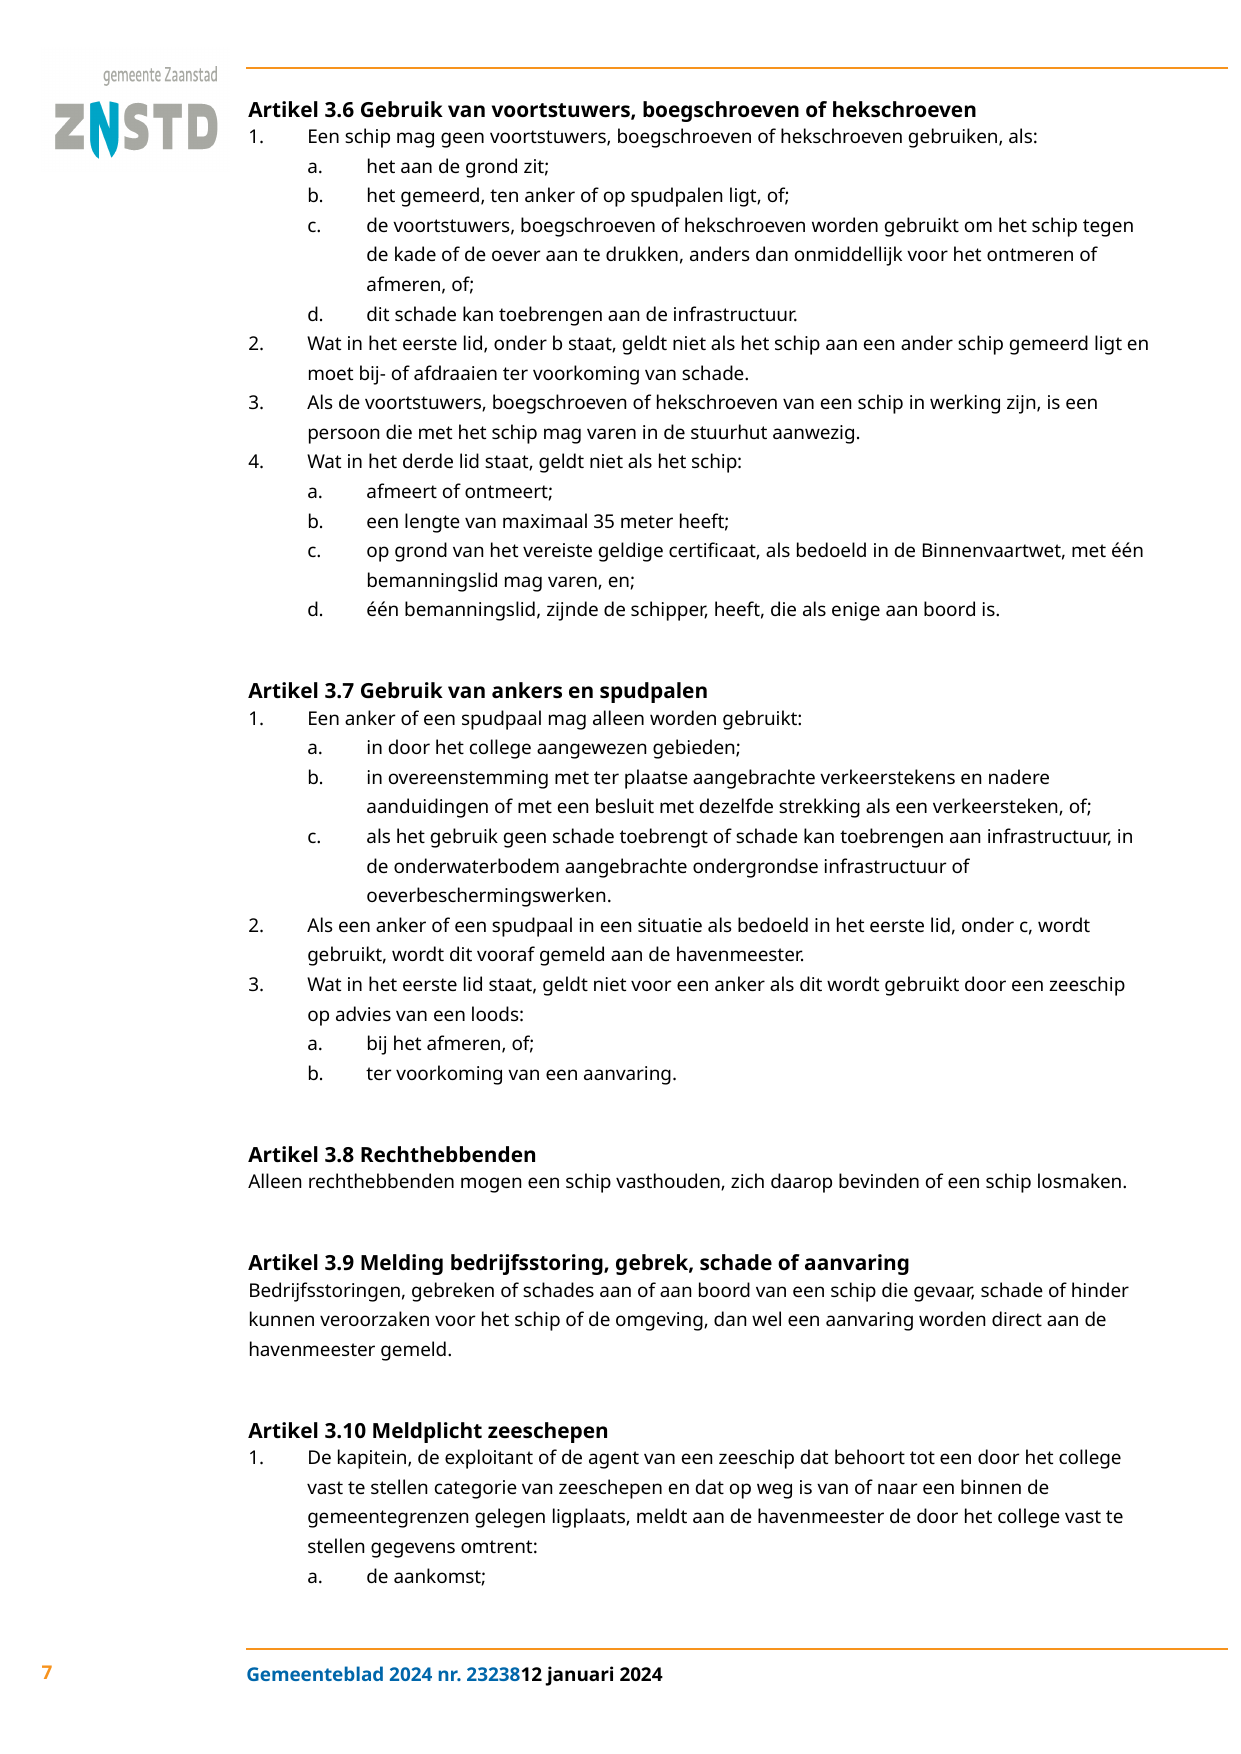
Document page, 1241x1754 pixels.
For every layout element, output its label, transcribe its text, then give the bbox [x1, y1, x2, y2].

list het aan de grond zit; [307, 153, 1152, 178]
list Een anker of een spudpaal mag alleen worden gebruikt: [248, 705, 1152, 731]
list Wat in het eerste lid, onder b staat, geldt niet als het schip aan een ander schip gemeerd ligt en moet bij- of afdraaien ter voorkoming van schade. [248, 330, 1152, 386]
text Artikel 3.6 Gebruik van voortstuwers, boegschroeven of hekschroeven [248, 95, 1152, 123]
list Wat in het eerste lid staat, geldt niet voor een anker als dit wordt gebruikt door een zeeschip op advies van een loods: [248, 971, 1152, 1027]
list de aankomst; [307, 1563, 1152, 1588]
list een lengte van maximaal 35 meter heeft; [307, 508, 1152, 533]
list Als een anker of een spudpaal in een situatie als bedoeld in het eerste lid, onder c, wordt gebruikt, wordt dit vooraf gemeld aan de havenmeester. [248, 912, 1152, 967]
text Artikel 3.9 Melding bedrijfsstoring, gebrek, schade of aanvaring [248, 1248, 1152, 1277]
list dit schade kan toebrengen aan de infrastructuur. [307, 301, 1152, 326]
list in door het college aangewezen gebieden; [307, 734, 1152, 760]
list in overeenstemming met ter plaatse aangebrachte verkeerstekens en nadere aanduidingen of met een besluit met dezelfde strekking als een verkeersteken, of; [307, 764, 1152, 819]
list de voortstuwers, boegschroeven of hekschroeven worden gebruikt om het schip tegen de kade of de oever aan te drukken, anders dan onmiddellijk voor het ontmeren of afmeren, of; [307, 212, 1152, 297]
list Een schip mag geen voortstuwers, boegschroeven of hekschroeven gebruiken, als: [248, 123, 1152, 149]
list Wat in het derde lid staat, geldt niet als het schip: [248, 449, 1152, 474]
list als het gebruik geen schade toebrengt of schade kan toebrengen aan infrastructuur, in de onderwaterbodem aangebrachte ondergrondse infrastructuur of oeverbeschermingswerken. [307, 823, 1152, 908]
list bij het afmeren, of; [307, 1030, 1152, 1056]
list afmeert of ontmeert; [307, 478, 1152, 504]
list het gemeerd, ten anker of op spudpalen ligt, of; [307, 182, 1152, 208]
list Als de voortstuwers, boegschroeven of hekschroeven van een schip in werking zijn, is een persoon die met het schip mag varen in de stuurhut aanwezig. [248, 389, 1152, 445]
text Artikel 3.7 Gebruik van ankers en spudpalen [248, 677, 1152, 705]
text Artikel 3.10 Meldplicht zeeschepen [248, 1416, 1152, 1444]
list op grond van het vereiste geldige certificaat, als bedoeld in de Binnenvaartwet, met één bemanningslid mag varen, en; [307, 537, 1152, 593]
text Bedrijfsstoringen, gebreken of schades aan of aan boord van een schip die gevaar, schade of hinder kunnen veroorzaken voor het schip of de omgeving, dan wel een aanvaring worden direct aan de havenmeester gemeld. [248, 1277, 1152, 1362]
list De kapitein, de exploitant of de agent van een zeeschip dat behoort tot een door het college vast te stellen categorie van zeeschepen en dat op weg is van of naar een binnen de gemeentegrenzen gelegen ligplaats, meldt aan de havenmeester de door het college vast te stellen gegevens omtrent: [248, 1444, 1152, 1559]
text Artikel 3.8 Rechthebbenden [248, 1140, 1152, 1168]
list één bemanningslid, zijnde de schipper, heeft, die als enige aan boord is. [307, 597, 1152, 622]
list ter voorkoming van een aanvaring. [307, 1060, 1152, 1086]
text Alleen rechthebbenden mogen een schip vasthouden, zich daarop bevinden of een schip losmaken. [248, 1168, 1152, 1194]
picture [41, 47, 231, 172]
